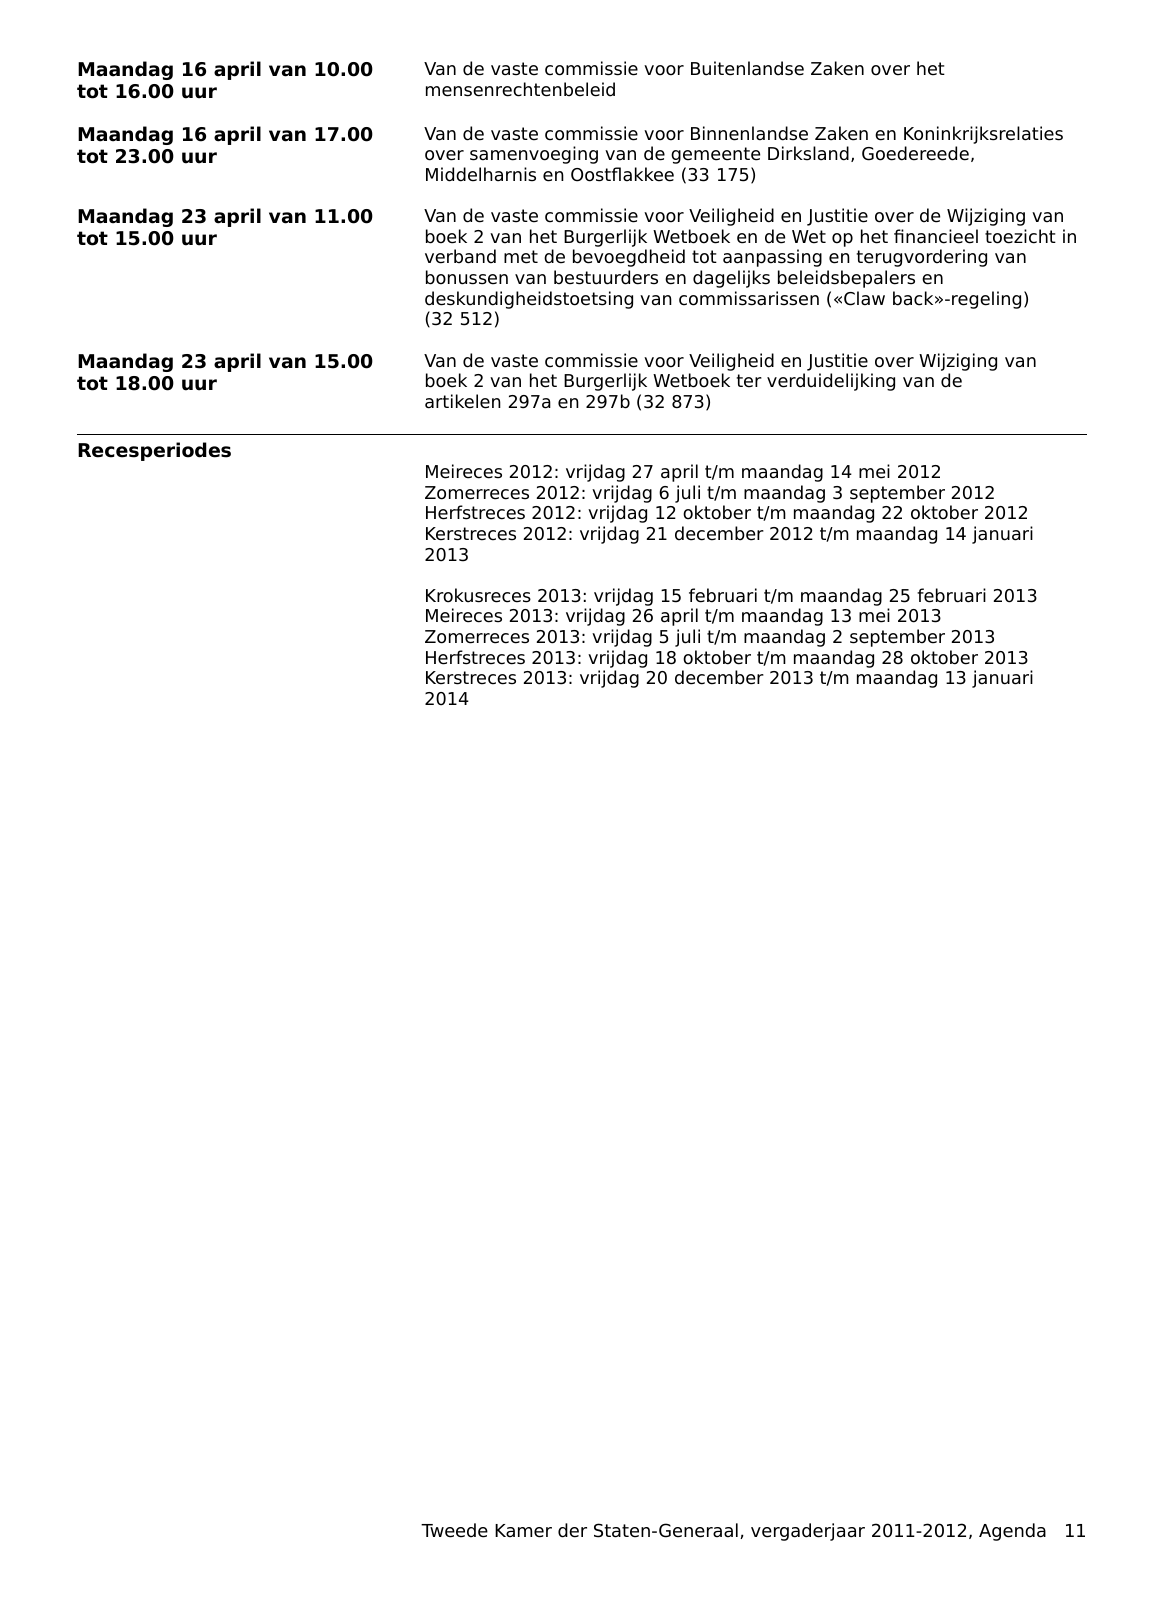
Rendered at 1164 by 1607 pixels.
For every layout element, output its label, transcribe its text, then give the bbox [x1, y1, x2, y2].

table_cell [401, 59, 418, 103]
table_cell [401, 503, 418, 524]
table_cell Van de vaste commissie voor Veiligheid en Justitie over de Wijziging van boek 2 van het Burgerlijk Wetboek en de Wet op het financieel toezicht in verband met de bevoegdheid tot aanpassing en terugvordering van bonussen van bestuurders en dagelijks beleidsbepalers en deskundigheidstoetsing van commissarissen («Claw back»-regeling) (32 512) [418, 206, 1087, 330]
table_cell [77, 668, 401, 709]
table_cell [77, 565, 401, 586]
table_header [401, 435, 418, 462]
table_cell Van de vaste commissie voor Veiligheid en Justitie over Wijziging van boek 2 van het Burgerlijk Wetboek ter verduidelijking van de artikelen 297a en 297b (32 873) [418, 351, 1087, 412]
table_cell [77, 103, 401, 124]
table_cell Maandag 23 april van 11.00 tot 15.00 uur [77, 206, 401, 330]
table_cell Meireces 2013: vrijdag 26 april t/m maandag 13 mei 2013 [418, 606, 1087, 627]
table_cell [401, 351, 418, 412]
table_cell Meireces 2012: vrijdag 27 april t/m maandag 14 mei 2012 [418, 462, 1087, 483]
table_cell [77, 503, 401, 524]
table_cell Herfstreces 2013: vrijdag 18 oktober t/m maandag 28 oktober 2013 [418, 648, 1087, 668]
table_cell [401, 462, 418, 483]
table_cell Kerstreces 2013: vrijdag 20 december 2013 t/m maandag 13 januari 2014 [418, 668, 1087, 709]
table_header Recesperiodes [77, 435, 401, 462]
table_cell [401, 186, 418, 206]
table_cell [77, 606, 401, 627]
table_cell Krokusreces 2013: vrijdag 15 februari t/m maandag 25 februari 2013 [418, 586, 1087, 606]
table_cell Kerstreces 2012: vrijdag 21 december 2012 t/m maandag 14 januari 2013 [418, 524, 1087, 565]
table_cell [401, 103, 418, 124]
table_cell [401, 206, 418, 330]
table_cell [401, 565, 418, 586]
table_cell Maandag 16 april van 17.00 tot 23.00 uur [77, 124, 401, 186]
table_cell [77, 483, 401, 503]
table_cell [77, 648, 401, 668]
table_cell [401, 648, 418, 668]
table_header [418, 435, 1087, 462]
table_cell [77, 586, 401, 606]
table_cell [401, 524, 418, 565]
table_cell [401, 606, 418, 627]
table_cell [77, 462, 401, 483]
table_cell Zomerreces 2013: vrijdag 5 juli t/m maandag 2 september 2013 [418, 627, 1087, 648]
table_cell Van de vaste commissie voor Binnenlandse Zaken en Koninkrijksrelaties over samenvoeging van de gemeente Dirksland, Goedereede, Middelharnis en Oostflakkee (33 175) [418, 124, 1087, 186]
table_cell [418, 330, 1087, 351]
table_cell [401, 483, 418, 503]
table_cell [418, 565, 1087, 586]
table_cell [418, 103, 1087, 124]
table_cell [401, 124, 418, 186]
table_cell Zomerreces 2012: vrijdag 6 juli t/m maandag 3 september 2012 [418, 483, 1087, 503]
table_cell [77, 524, 401, 565]
table_cell [401, 668, 418, 709]
table_cell [401, 330, 418, 351]
table_cell Maandag 16 april van 10.00 tot 16.00 uur [77, 59, 401, 103]
table_cell Maandag 23 april van 15.00 tot 18.00 uur [77, 351, 401, 412]
table_cell Herfstreces 2012: vrijdag 12 oktober t/m maandag 22 oktober 2012 [418, 503, 1087, 524]
table_cell [401, 586, 418, 606]
table_cell [401, 627, 418, 648]
table_cell [77, 627, 401, 648]
table_cell [77, 186, 401, 206]
table_cell [77, 330, 401, 351]
table_cell [418, 186, 1087, 206]
table_cell Van de vaste commissie voor Buitenlandse Zaken over het mensenrechtenbeleid [418, 59, 1087, 103]
